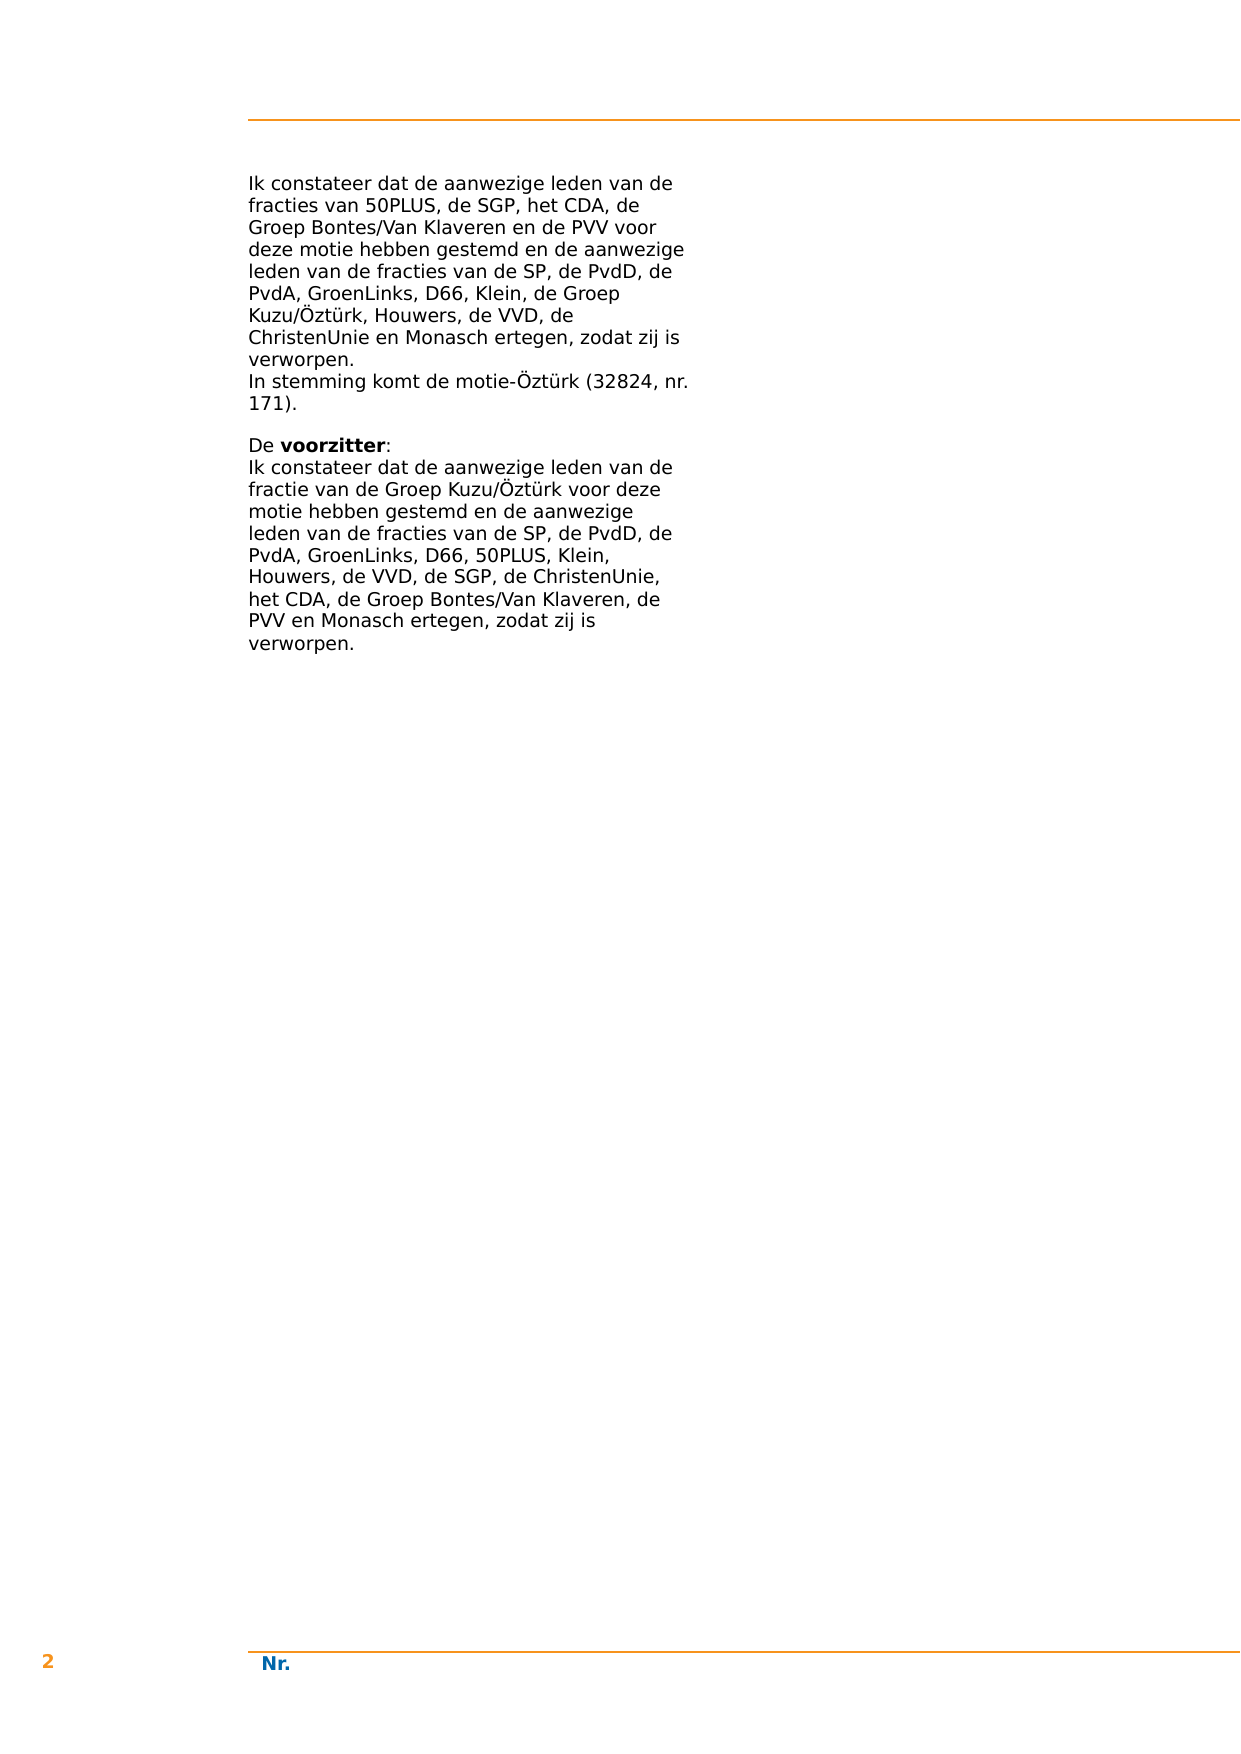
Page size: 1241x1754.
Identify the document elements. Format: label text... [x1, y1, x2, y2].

text Ik constateer dat de aanwezige leden van de fracties van 50PLUS, de SGP, het CDA, de Groep Bontes/Van Klaveren en de PVV voor deze motie hebben gestemd en de aanwezige leden van de fracties van de SP, de PvdD, de PvdA, GroenLinks, D66, Klein, de Groep Kuzu/Öztürk, Houwers, de VVD, de ChristenUnie en Monasch ertegen, zodat zij is verworpen. [248, 173, 691, 371]
text De voorzitter: [248, 434, 691, 457]
text In stemming komt de motie-Öztürk (32824, nr. 171). [248, 371, 691, 414]
text Ik constateer dat de aanwezige leden van de fractie van de Groep Kuzu/Öztürk voor deze motie hebben gestemd en de aanwezige leden van de fracties van de SP, de PvdD, de PvdA, GroenLinks, D66, 50PLUS, Klein, Houwers, de VVD, de SGP, de ChristenUnie, het CDA, de Groep Bontes/Van Klaveren, de PVV en Monasch ertegen, zodat zij is verworpen. [248, 457, 691, 654]
